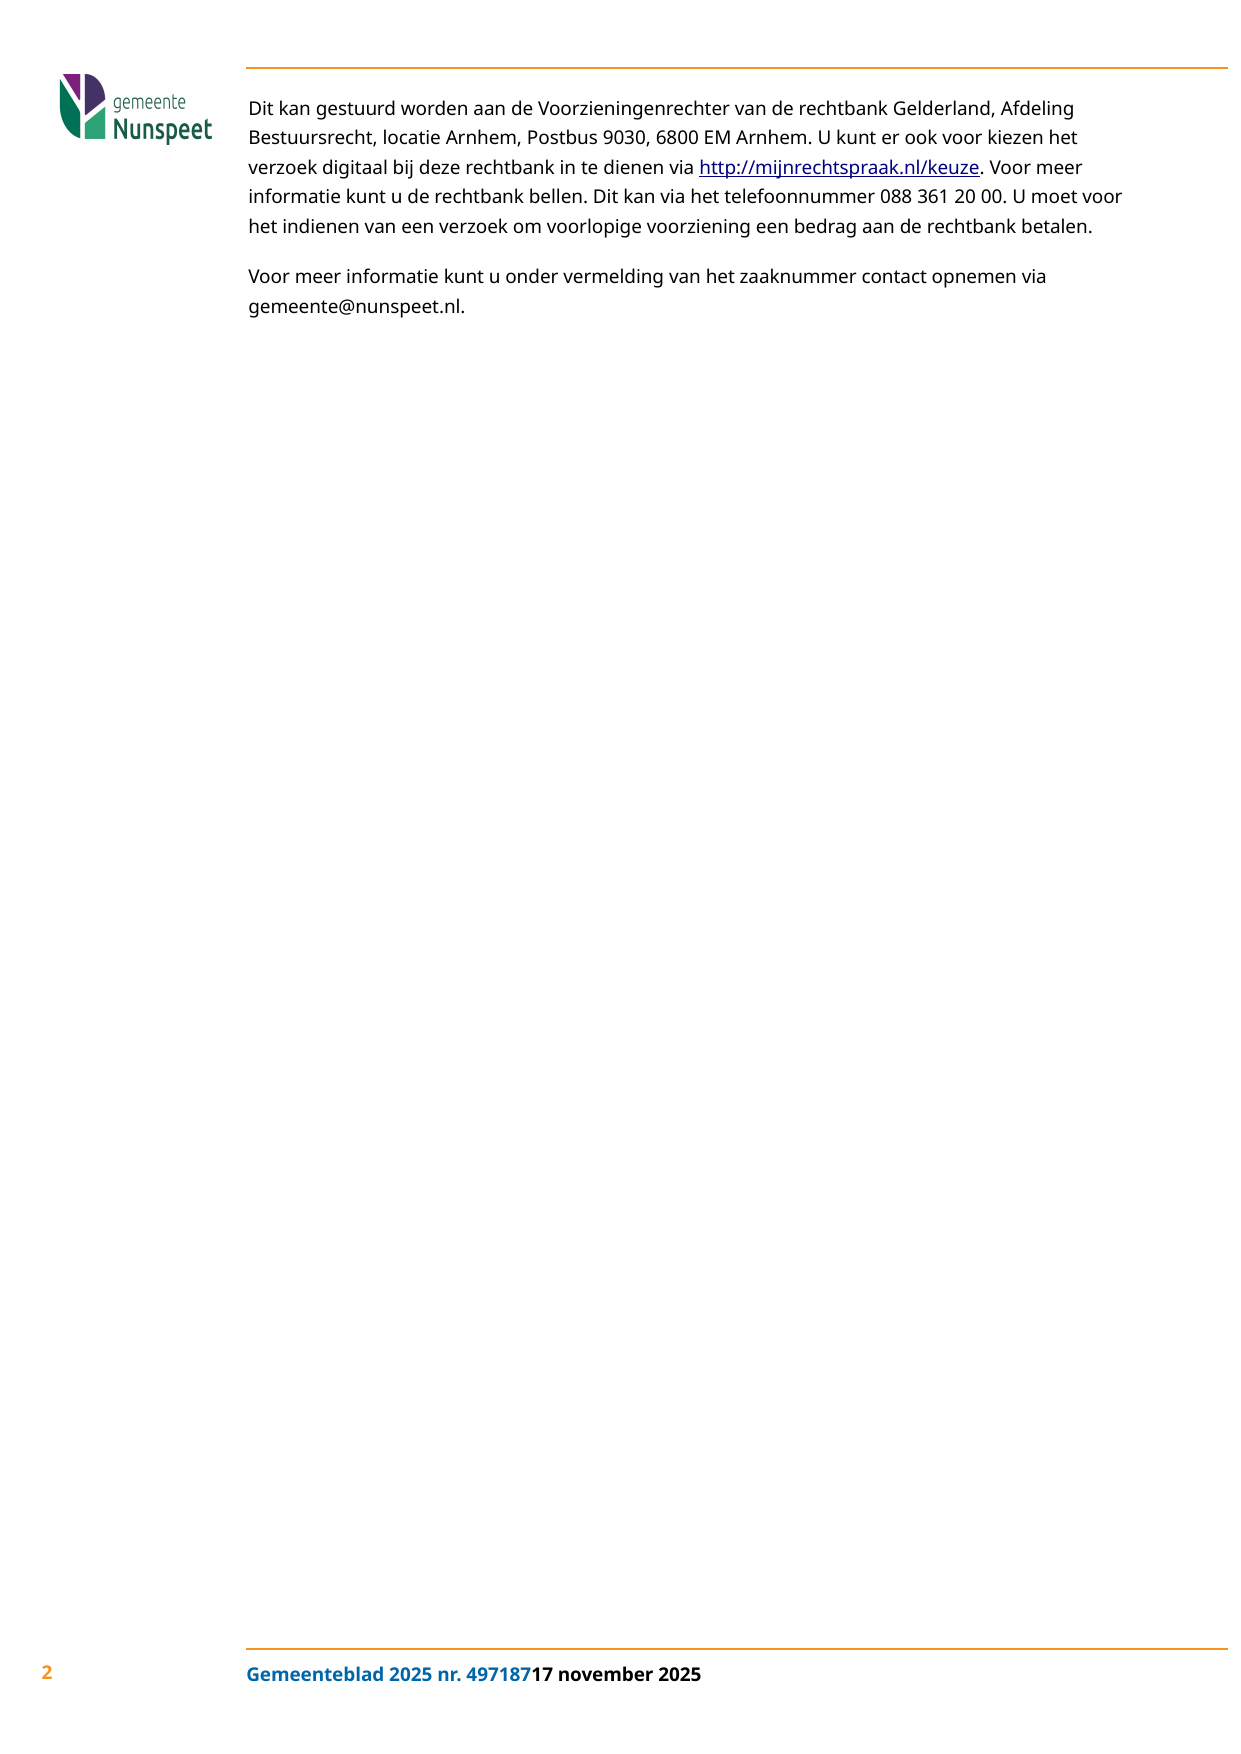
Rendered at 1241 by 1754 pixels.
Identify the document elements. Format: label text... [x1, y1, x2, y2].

text Dit kan gestuurd worden aan de Voorzieningenrechter van de rechtbank Gelderland, Afdeling Bestuursrecht, locatie Arnhem, Postbus 9030, 6800 EM Arnhem. U kunt er ook voor kiezen het verzoek digitaal bij deze rechtbank in te dienen via http://mijnrechtspraak.nl/keuze. Voor meer informatie kunt u de rechtbank bellen. Dit kan via het telefoonnummer 088 361 20 00. U moet voor het indienen van een verzoek om voorlopige voorziening een bedrag aan de rechtbank betalen. [248, 95, 1152, 239]
text Voor meer informatie kunt u onder vermelding van het zaaknummer contact opnemen via gemeente@nunspeet.nl. [248, 263, 1152, 319]
picture [41, 47, 231, 172]
